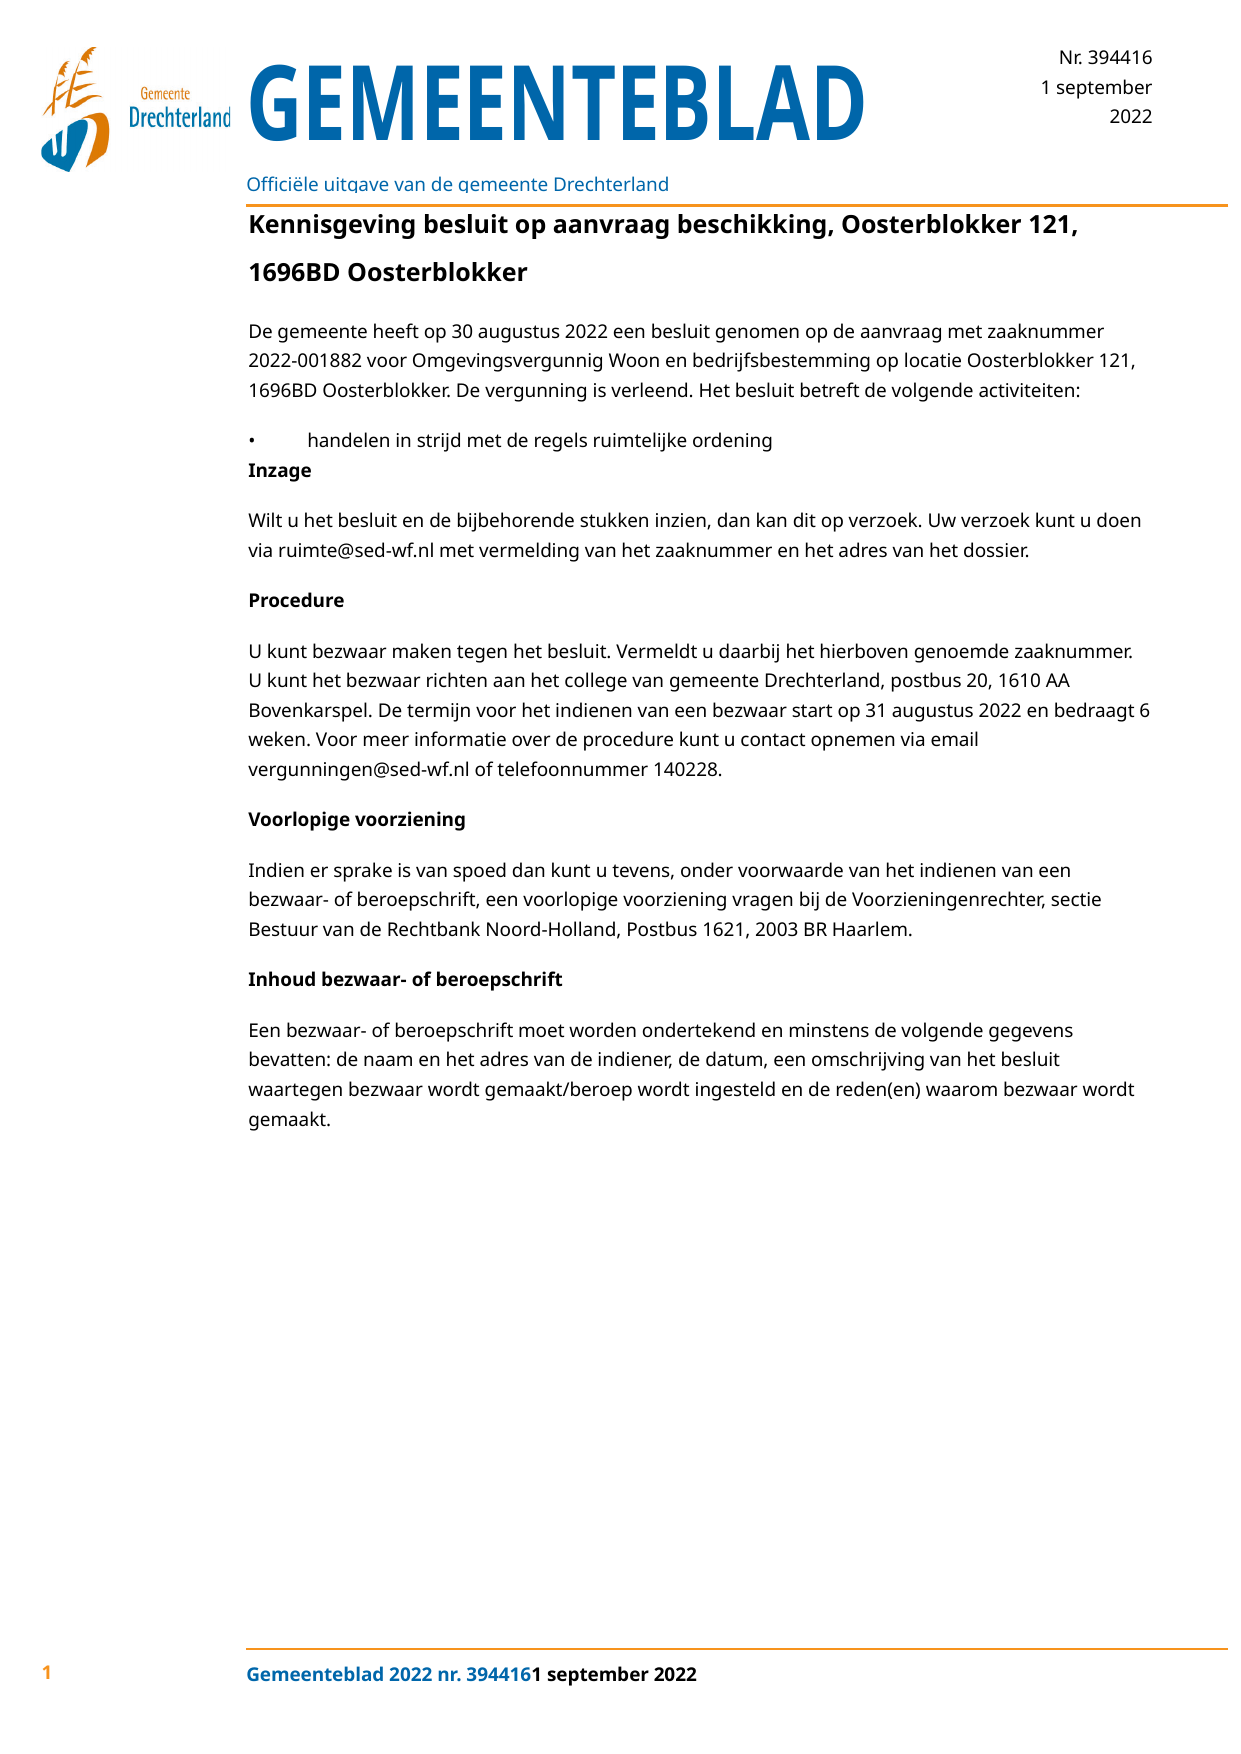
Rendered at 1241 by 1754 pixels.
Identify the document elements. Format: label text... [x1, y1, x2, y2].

picture [226, 115, 231, 124]
text Voorlopige voorziening [248, 807, 1152, 832]
text Inhoud bezwaar- of beroepschrift [248, 967, 1152, 992]
picture [41, 158, 64, 172]
text Procedure [248, 587, 1152, 613]
text Inzage [248, 457, 1152, 483]
text De gemeente heeft op 30 augustus 2022 een besluit genomen op de aanvraag met zaaknummer 2022-001882 voor Omgevingsvergunnig Woon en bedrijfsbestemming op locatie Oosterblokker 121, 1696BD Oosterblokker. De vergunning is verleend. Het besluit betreft de volgende activiteiten: [248, 318, 1152, 403]
text Kennisgeving besluit op aanvraag beschikking, Oosterblokker 121, 1696BD Oosterblokker [248, 207, 1152, 288]
text U kunt bezwaar maken tegen het besluit. Vermeldt u daarbij het hierboven genoemde zaaknummer. U kunt het bezwaar richten aan het college van gemeente Drechterland, postbus 20, 1610 AA Bovenkarspel. De termijn voor het indienen van een bezwaar start op 31 augustus 2022 en bedraagt 6 weken. Voor meer informatie over de procedure kunt u contact opnemen via email vergunningen@sed-wf.nl of telefoonnummer 140228. [248, 638, 1152, 782]
list handelen in strijd met de regels ruimtelijke ordening [248, 427, 1152, 453]
picture [41, 47, 231, 172]
text Een bezwaar- of beroepschrift moet worden ondertekend en minstens de volgende gegevens bevatten: de naam en het adres van de indiener, de datum, een omschrijving van het besluit waartegen bezwaar wordt gemaakt/beroep wordt ingesteld en de reden(en) waarom bezwaar wordt gemaakt. [248, 1017, 1152, 1132]
text Wilt u het besluit en de bijbehorende stukken inzien, dan kan dit op verzoek. Uw verzoek kunt u doen via ruimte@sed-wf.nl met vermelding van het zaaknummer en het adres van het dossier. [248, 507, 1152, 563]
text Indien er sprake is van spoed dan kunt u tevens, onder voorwaarde van het indienen van een bezwaar- of beroepschrift, een voorlopige voorziening vragen bij de Voorzieningenrechter, sectie Bestuur van de Rechtbank Noord-Holland, Postbus 1621, 2003 BR Haarlem. [248, 857, 1152, 942]
